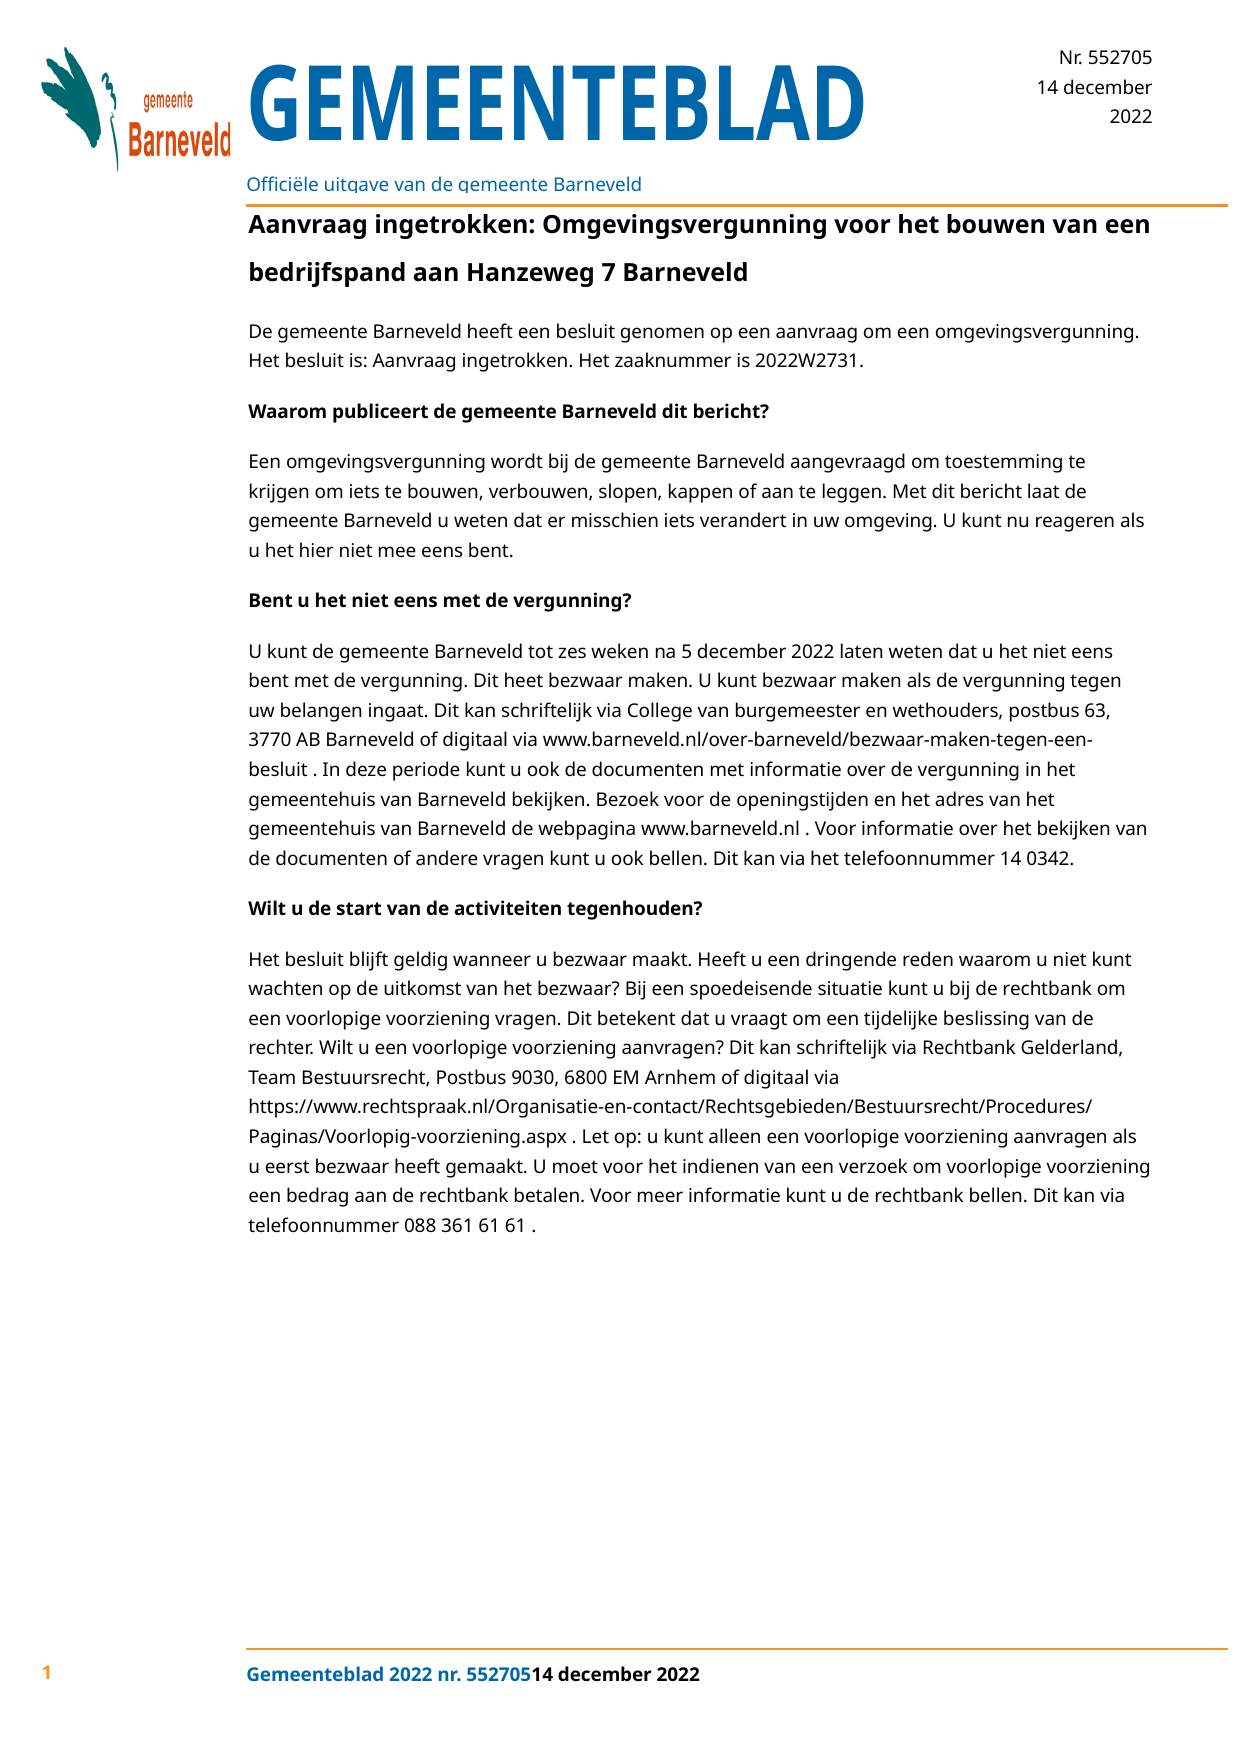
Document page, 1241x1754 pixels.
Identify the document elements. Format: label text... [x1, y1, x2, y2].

text U kunt de gemeente Barneveld tot zes weken na 5 december 2022 laten weten dat u het niet eens bent met de vergunning. Dit heet bezwaar maken. U kunt bezwaar maken als de vergunning tegen uw belangen ingaat. Dit kan schriftelijk via College van burgemeester en wethouders, postbus 63, 3770 AB Barneveld of digitaal via www.barneveld.nl/over-barneveld/bezwaar-maken-tegen-een-besluit . In deze periode kunt u ook de documenten met informatie over de vergunning in het gemeentehuis van Barneveld bekijken. Bezoek voor de openingstijden en het adres van het gemeentehuis van Barneveld de webpagina www.barneveld.nl . Voor informatie over het bekijken van de documenten of andere vragen kunt u ook bellen. Dit kan via het telefoonnummer 14 0342. [248, 638, 1152, 871]
text Het besluit blijft geldig wanneer u bezwaar maakt. Heeft u een dringende reden waarom u niet kunt wachten op de uitkomst van het bezwaar? Bij een spoedeisende situatie kunt u bij de rechtbank om een voorlopige voorziening vragen. Dit betekent dat u vraagt om een tijdelijke beslissing van de rechter. Wilt u een voorlopige voorziening aanvragen? Dit kan schriftelijk via Rechtbank Gelderland, Team Bestuursrecht, Postbus 9030, 6800 EM Arnhem of digitaal via https://www.rechtspraak.nl/Organisatie-en-contact/Rechtsgebieden/Bestuursrecht/Procedures/Paginas/Voorlopig-voorziening.aspx . Let op: u kunt alleen een voorlopige voorziening aanvragen als u eerst bezwaar heeft gemaakt. U moet voor het indienen van een verzoek om voorlopige voorziening een bedrag aan de rechtbank betalen. Voor meer informatie kunt u de rechtbank bellen. Dit kan via telefoonnummer 088 361 61 61 . [248, 946, 1152, 1238]
text Bent u het niet eens met de vergunning? [248, 587, 1152, 613]
text Aanvraag ingetrokken: Omgevingsvergunning voor het bouwen van een bedrijfspand aan Hanzeweg 7 Barneveld [248, 207, 1152, 288]
text De gemeente Barneveld heeft een besluit genomen op een aanvraag om een omgevingsvergunning. Het besluit is: Aanvraag ingetrokken. Het zaaknummer is 2022W2731. [248, 318, 1152, 373]
text Waarom publiceert de gemeente Barneveld dit bericht? [248, 398, 1152, 424]
text Wilt u de start van de activiteiten tegenhouden? [248, 895, 1152, 921]
text Een omgevingsvergunning wordt bij de gemeente Barneveld aangevraagd om toestemming te krijgen om iets te bouwen, verbouwen, slopen, kappen of aan te leggen. Met dit bericht laat de gemeente Barneveld u weten dat er misschien iets verandert in uw omgeving. U kunt nu reageren als u het hier niet mee eens bent. [248, 448, 1152, 563]
picture [41, 47, 231, 172]
